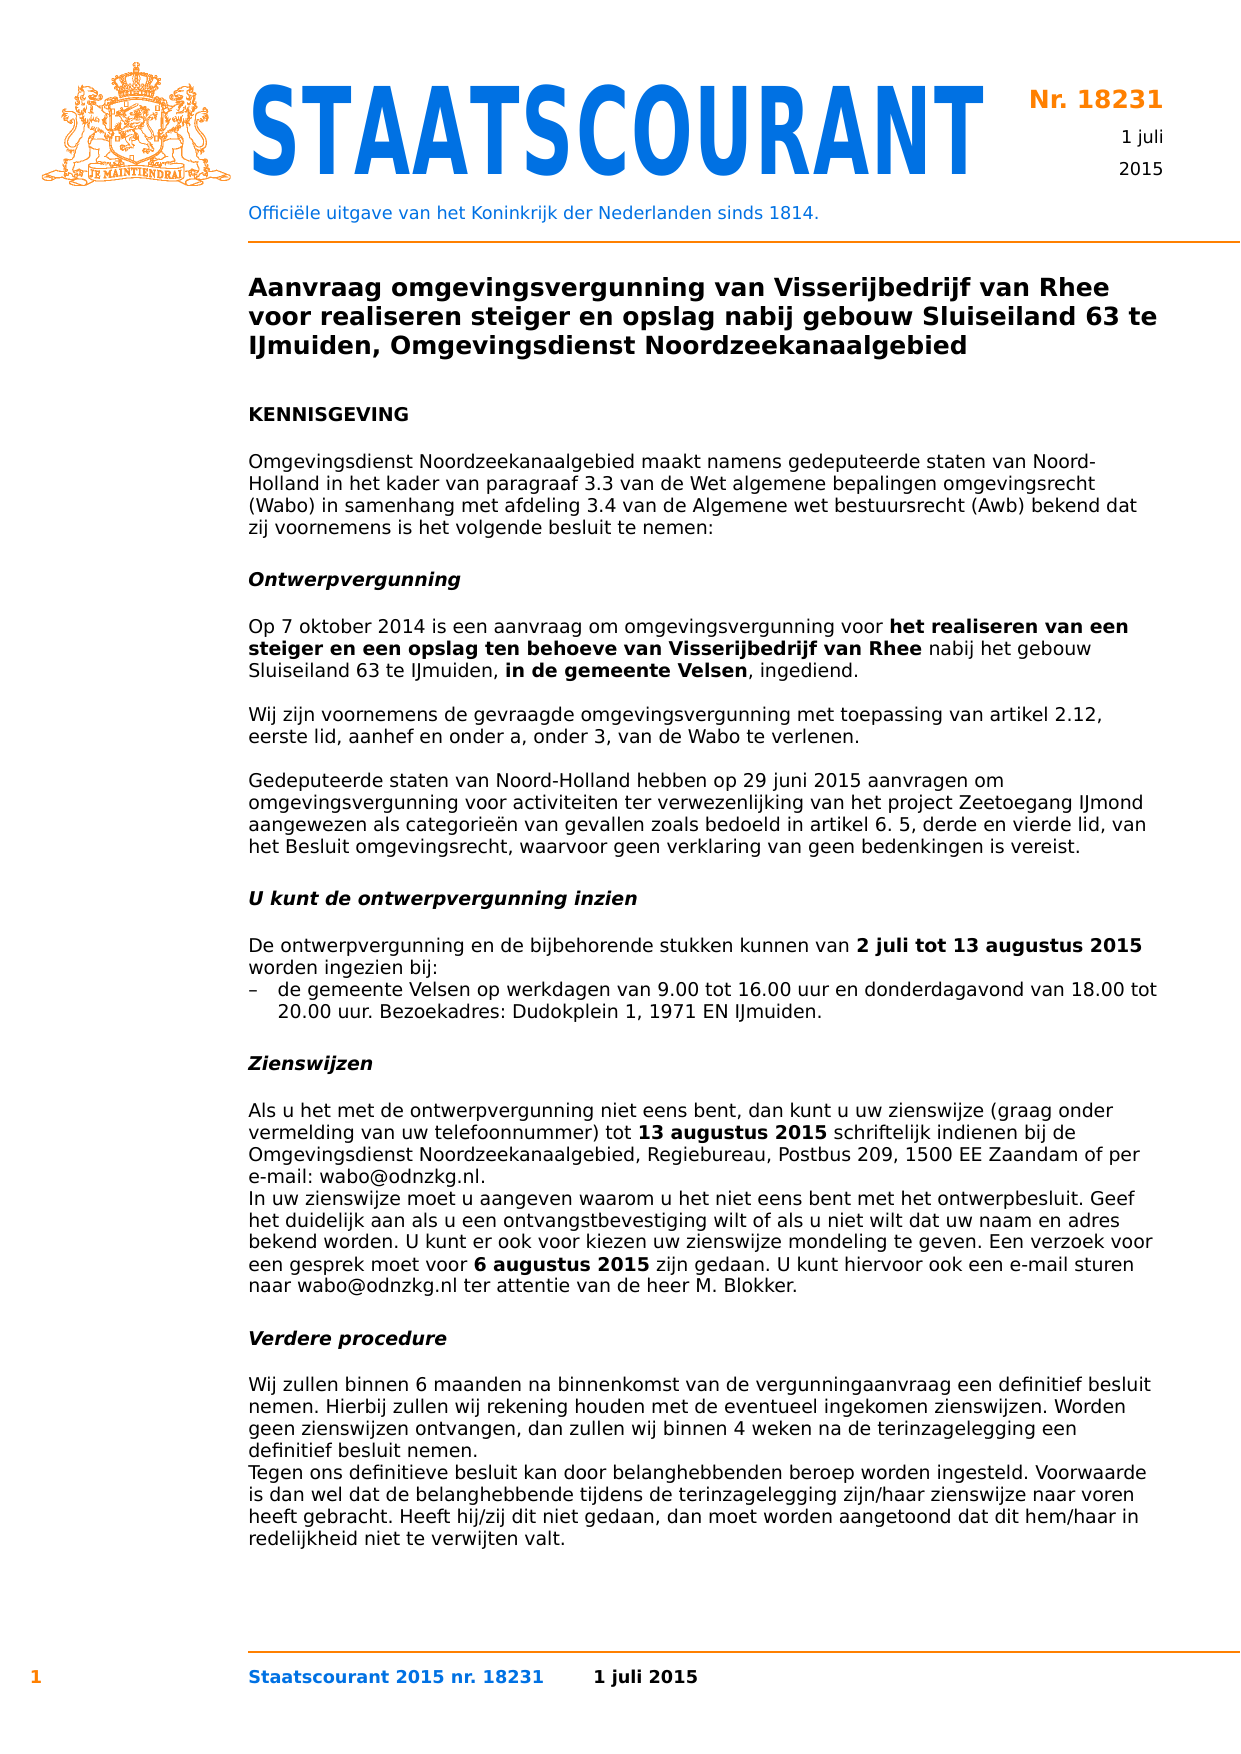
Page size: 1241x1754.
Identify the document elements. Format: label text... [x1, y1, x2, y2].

subtitle Verdere procedure [248, 1327, 1163, 1349]
table_header STAATSCOURANT [248, 62, 998, 203]
text Wij zullen binnen 6 maanden na binnenkomst van de vergunningaanvraag een definitief besluit nemen. Hierbij zullen wij rekening houden met de eventueel ingekomen zienswijzen. Worden geen zienswijzen ontvangen, dan zullen wij binnen 4 weken na de terinzagelegging een definitief besluit nemen. [248, 1374, 1163, 1462]
text Als u het met de ontwerpvergunning niet eens bent, dan kunt u uw zienswijze (graag onder vermelding van uw telefoonnummer) tot 13 augustus 2015 schriftelijk indienen bij de Omgevingsdienst Noordzeekanaalgebied, Regiebureau, Postbus 209, 1500 EE Zaandam of per e-mail: wabo@odnzkg.nl. [248, 1099, 1163, 1187]
table_cell Officiële uitgave van het Koninkrijk der Nederlanden sinds 1814. [248, 203, 1240, 241]
table_header Nr. 18231 [998, 62, 1240, 121]
table_cell 2015 [998, 153, 1240, 203]
subtitle KENNISGEVING [248, 404, 1163, 426]
subtitle Zienswijzen [248, 1053, 1163, 1074]
text – de gemeente Velsen op werkdagen van 9.00 tot 16.00 uur en donderdagavond van 18.00 tot 20.00 uur. Bezoekadres: Dudokplein 1, 1971 EN IJmuiden. [248, 979, 1163, 1023]
text Wij zijn voornemens de gevraagde omgevingsvergunning met toepassing van artikel 2.12, eerste lid, aanhef en onder a, onder 3, van de Wabo te verlenen. [248, 704, 1163, 748]
table_header [25, 62, 248, 241]
text Op 7 oktober 2014 is een aanvraag om omgevingsvergunning voor het realiseren van een steiger en een opslag ten behoeve van Visserijbedrijf van Rhee nabij het gebouw Sluiseiland 63 te IJmuiden, in de gemeente Velsen, ingediend. [248, 616, 1163, 682]
text Gedeputeerde staten van Noord-Holland hebben op 29 juni 2015 aanvragen om omgevingsvergunning voor activiteiten ter verwezenlijking van het project Zeetoegang IJmond aangewezen als categorieën van gevallen zoals bedoeld in artikel 6. 5, derde en vierde lid, van het Besluit omgevingsrecht, waarvoor geen verklaring van geen bedenkingen is vereist. [248, 770, 1163, 858]
subtitle U kunt de ontwerpvergunning inzien [248, 888, 1163, 910]
subtitle Ontwerpvergunning [248, 569, 1163, 591]
text In uw zienswijze moet u aangeven waarom u het niet eens bent met het ontwerpbesluit. Geef het duidelijk aan als u een ontvangstbevestiging wilt of als u niet wilt dat uw naam en adres bekend worden. U kunt er ook voor kiezen uw zienswijze mondeling te geven. Een verzoek voor een gesprek moet voor 6 augustus 2015 zijn gedaan. U kunt hiervoor ook een e-mail sturen naar wabo@odnzkg.nl ter attentie van de heer M. Blokker. [248, 1187, 1163, 1297]
text Omgevingsdienst Noordzeekanaalgebied maakt namens gedeputeerde staten van Noord-Holland in het kader van paragraaf 3.3 van de Wet algemene bepalingen omgevingsrecht (Wabo) in samenhang met afdeling 3.4 van de Algemene wet bestuursrecht (Awb) bekend dat zij voornemens is het volgende besluit te nemen: [248, 451, 1163, 539]
picture [41, 62, 231, 186]
text Tegen ons definitieve besluit kan door belanghebbenden beroep worden ingesteld. Voorwaarde is dan wel dat de belanghebbende tijdens de terinzagelegging zijn/haar zienswijze naar voren heeft gebracht. Heeft hij/zij dit niet gedaan, dan moet worden aangetoond dat dit hem/haar in redelijkheid niet te verwijten valt. [248, 1462, 1163, 1550]
subtitle Aanvraag omgevingsvergunning van Visserijbedrijf van Rhee voor realiseren steiger en opslag nabij gebouw Sluiseiland 63 te IJmuiden, Omgevingsdienst Noordzeekanaalgebied [248, 273, 1163, 361]
text De ontwerpvergunning en de bijbehorende stukken kunnen van 2 juli tot 13 augustus 2015 worden ingezien bij: [248, 935, 1163, 979]
table_cell 1 juli [998, 121, 1240, 153]
